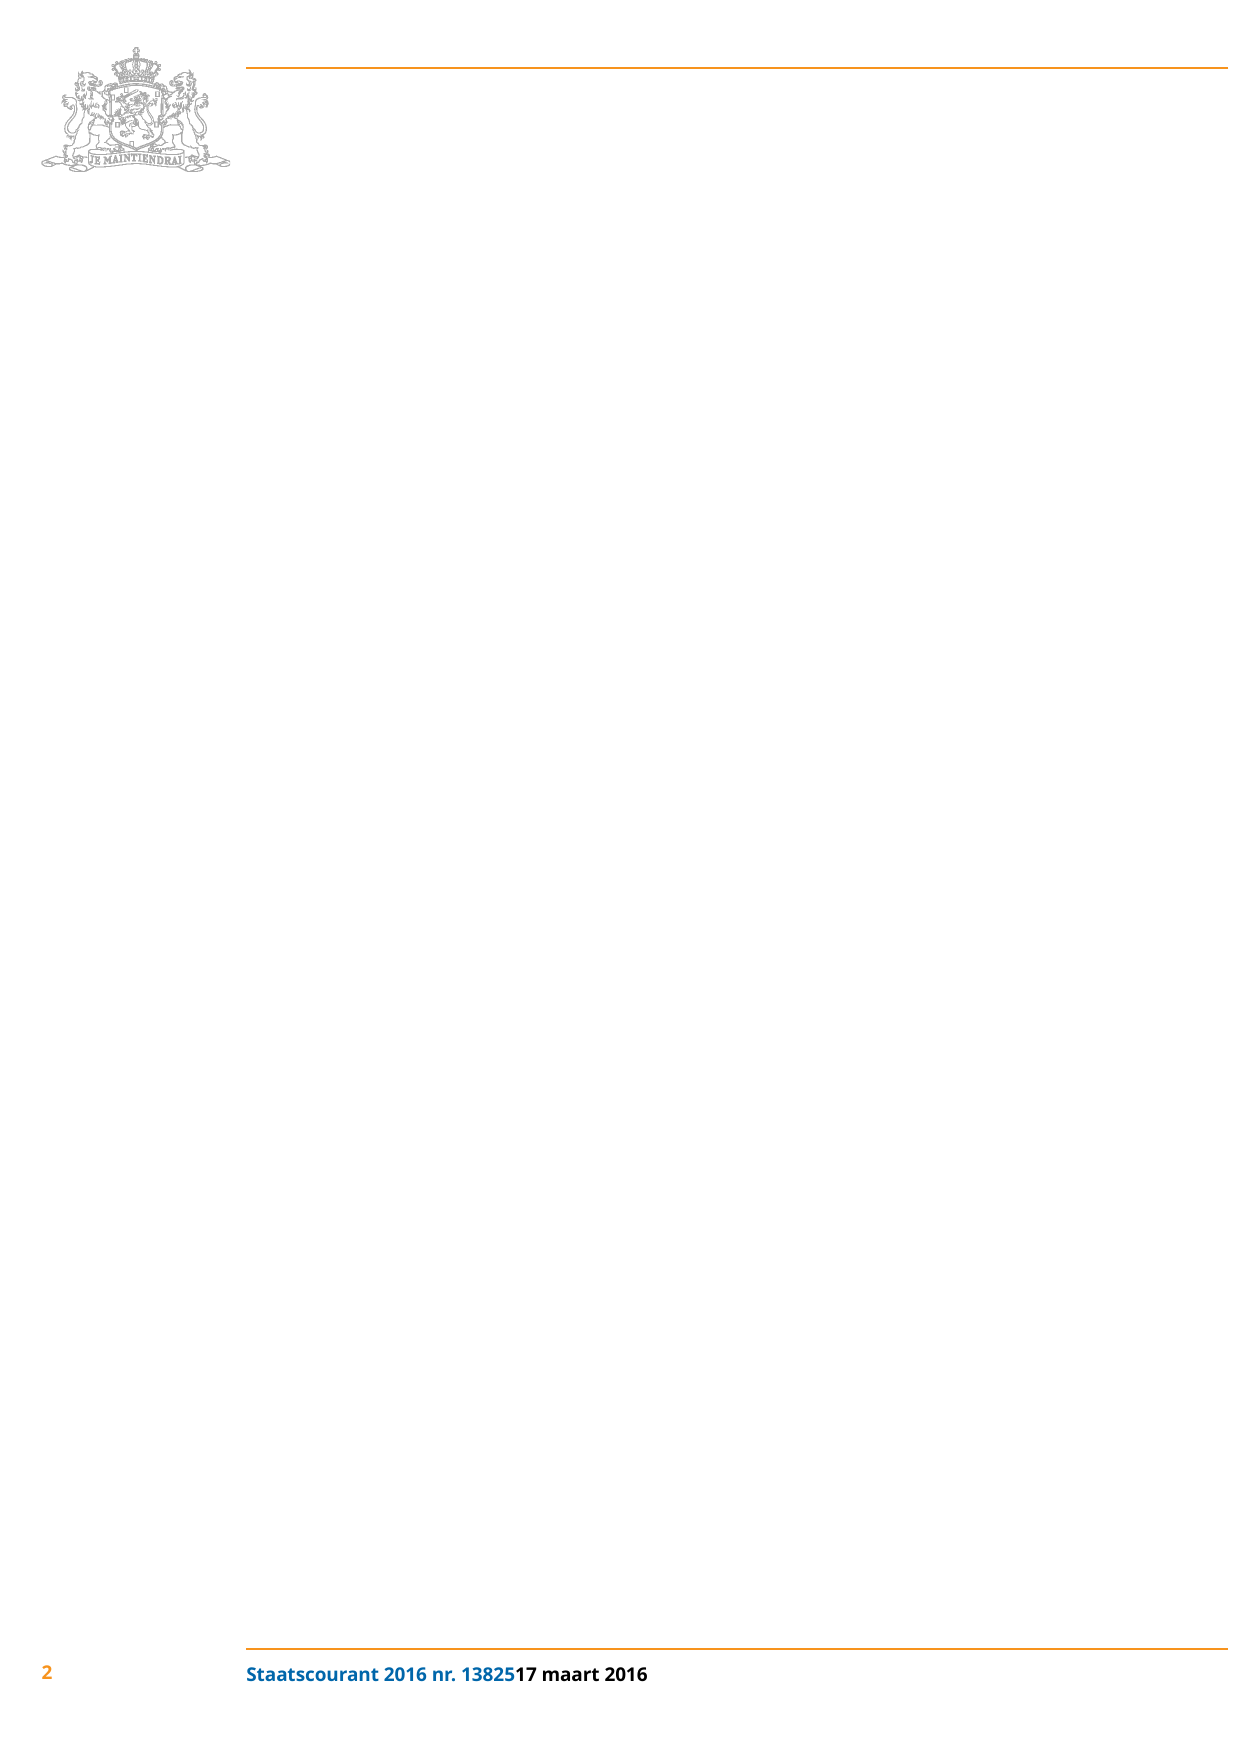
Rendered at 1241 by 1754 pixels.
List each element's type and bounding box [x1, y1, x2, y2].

picture [41, 47, 231, 172]
